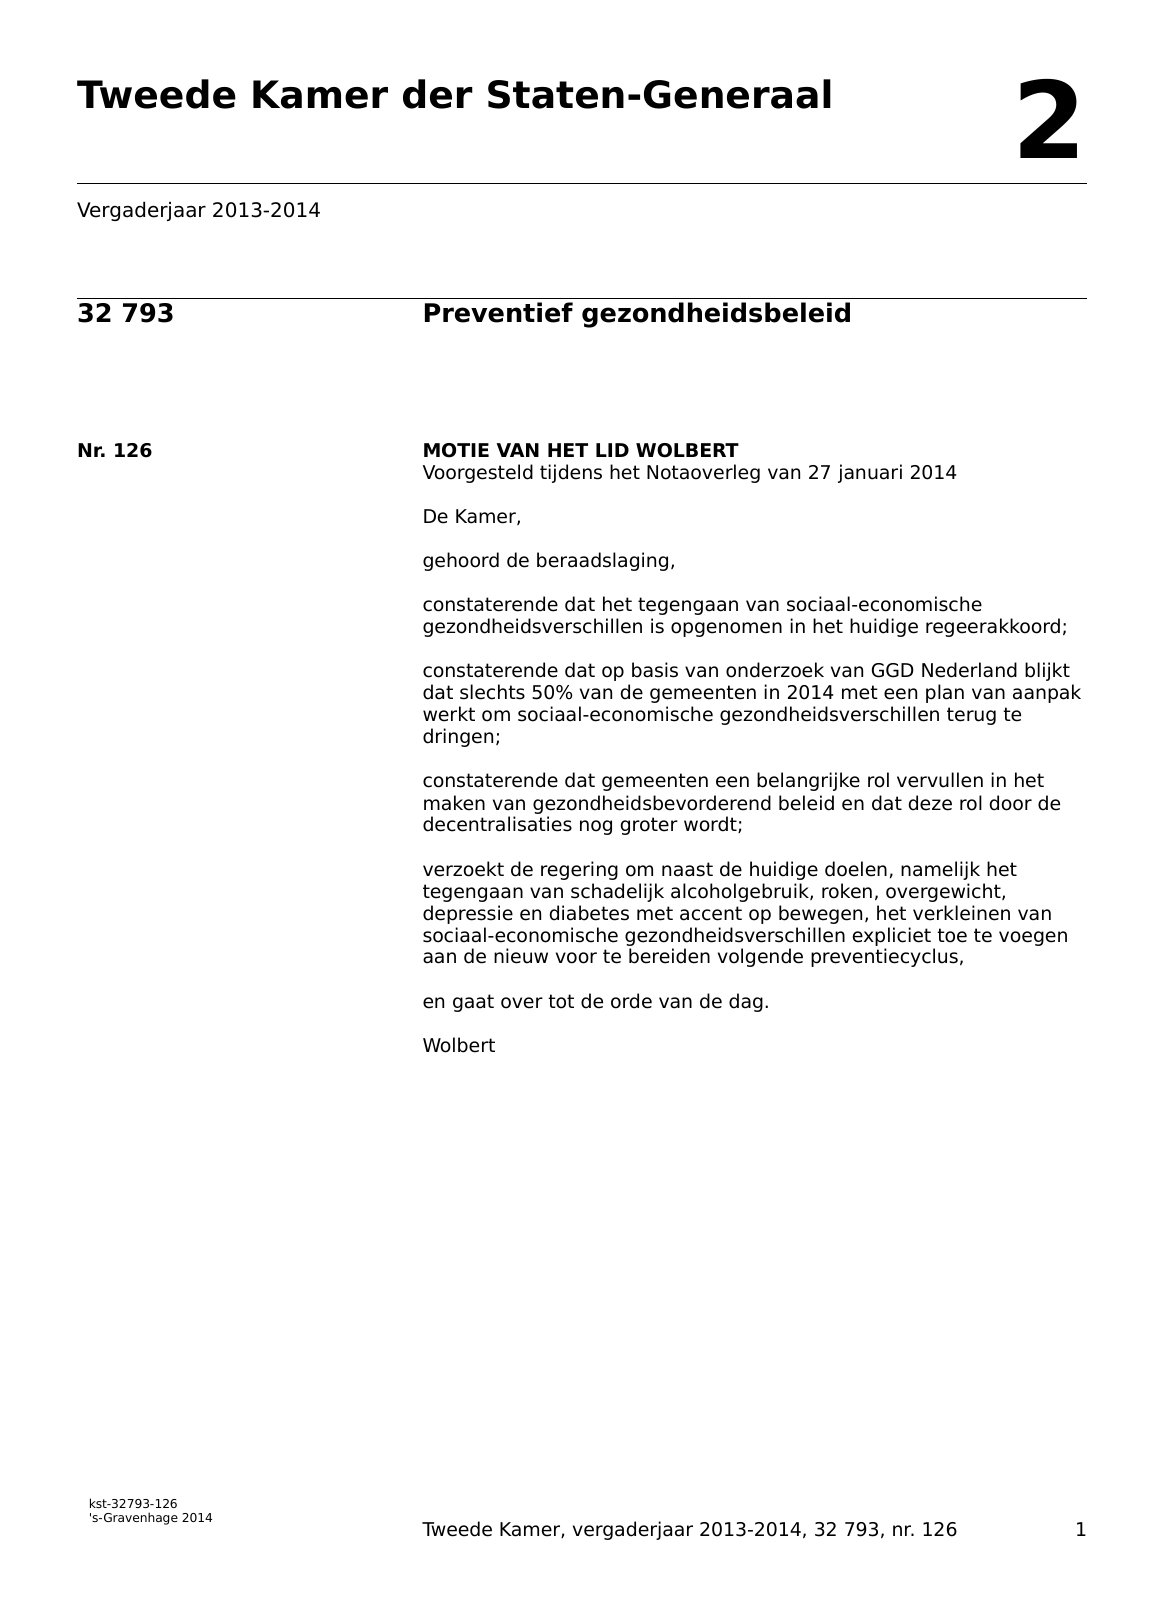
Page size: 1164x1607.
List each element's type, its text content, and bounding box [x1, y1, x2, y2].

text verzoekt de regering om naast de huidige doelen, namelijk het tegengaan van schadelijk alcoholgebruik, roken, overgewicht, depressie en diabetes met accent op bewegen, het verkleinen van sociaal-economische gezondheidsverschillen expliciet toe te voegen aan de nieuw voor te bereiden volgende preventiecyclus, [422, 858, 1087, 968]
text constaterende dat het tegengaan van sociaal-economische gezondheidsverschillen is opgenomen in het huidige regeerakkoord; [422, 594, 1087, 638]
text Voorgesteld tijdens het Notaoverleg van 27 januari 2014 [422, 462, 1087, 484]
text constaterende dat op basis van onderzoek van GGD Nederland blijkt dat slechts 50% van de gemeenten in 2014 met een plan van aanpak werkt om sociaal-economische gezondheidsverschillen terug te dringen; [422, 660, 1087, 748]
table_header 2 [886, 59, 1087, 183]
subtitle 32 793 Preventief gezondheidsbeleid [77, 299, 1087, 329]
text Wolbert [422, 1035, 1087, 1057]
text 's-Gravenhage 2014 [88, 1511, 323, 1525]
table_header Tweede Kamer der Staten-Generaal [77, 59, 886, 183]
subtitle Nr. 126 MOTIE VAN HET LID WOLBERT [77, 440, 1087, 462]
text De Kamer, [422, 506, 1087, 528]
text gehoord de beraadslaging, [422, 550, 1087, 572]
text en gaat over tot de orde van de dag. [422, 991, 1087, 1013]
table_cell Vergaderjaar 2013-2014 [77, 184, 1087, 298]
text constaterende dat gemeenten een belangrijke rol vervullen in het maken van gezondheidsbevorderend beleid en dat deze rol door de decentralisaties nog groter wordt; [422, 770, 1087, 836]
text kst-32793-126 [88, 1497, 323, 1511]
